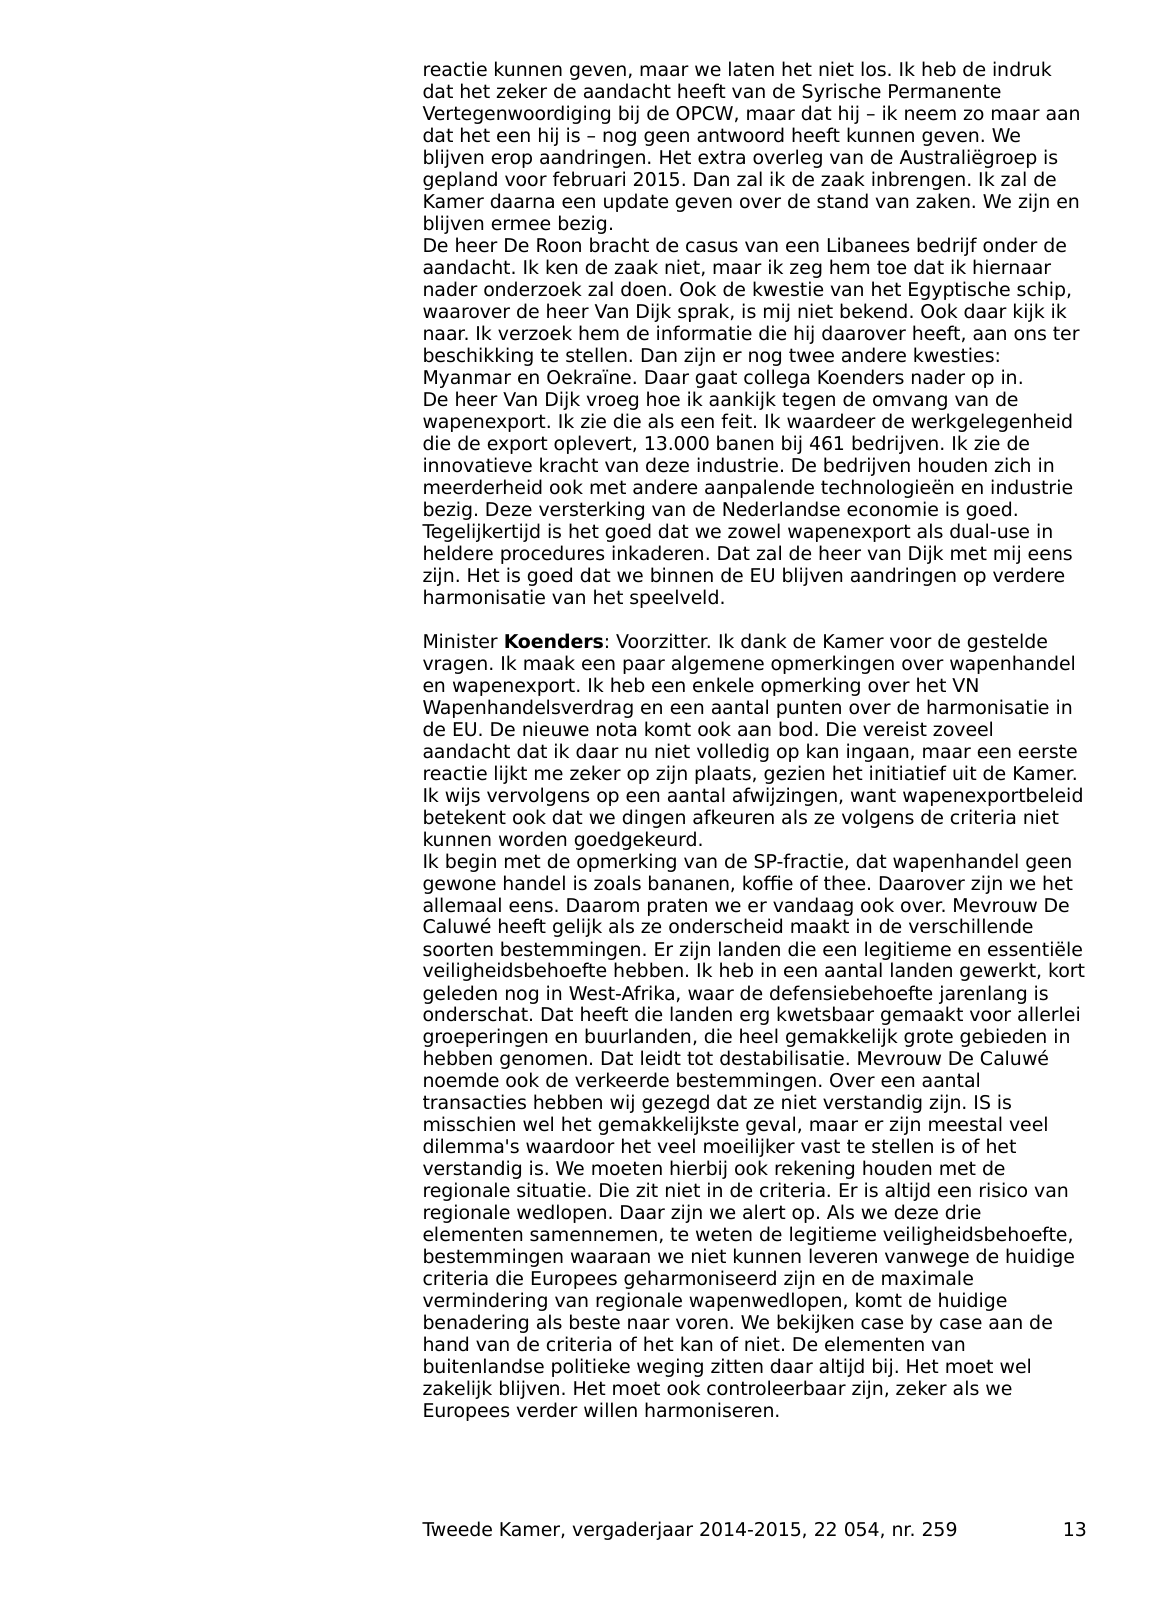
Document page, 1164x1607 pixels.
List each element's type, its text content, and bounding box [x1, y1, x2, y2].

text Minister Koenders: Voorzitter. Ik dank de Kamer voor de gestelde vragen. Ik maak een paar algemene opmerkingen over wapenhandel en wapenexport. Ik heb een enkele opmerking over het VN Wapenhandelsverdrag en een aantal punten over de harmonisatie in de EU. De nieuwe nota komt ook aan bod. Die vereist zoveel aandacht dat ik daar nu niet volledig op kan ingaan, maar een eerste reactie lijkt me zeker op zijn plaats, gezien het initiatief uit de Kamer. Ik wijs vervolgens op een aantal afwijzingen, want wapenexportbeleid betekent ook dat we dingen afkeuren als ze volgens de criteria niet kunnen worden goedgekeurd. [422, 631, 1087, 851]
text Ik begin met de opmerking van de SP-fractie, dat wapenhandel geen gewone handel is zoals bananen, koffie of thee. Daarover zijn we het allemaal eens. Daarom praten we er vandaag ook over. Mevrouw De Caluwé heeft gelijk als ze onderscheid maakt in de verschillende soorten bestemmingen. Er zijn landen die een legitieme en essentiële veiligheidsbehoefte hebben. Ik heb in een aantal landen gewerkt, kort geleden nog in West-Afrika, waar de defensiebehoefte jarenlang is onderschat. Dat heeft die landen erg kwetsbaar gemaakt voor allerlei groeperingen en buurlanden, die heel gemakkelijk grote gebieden in hebben genomen. Dat leidt tot destabilisatie. Mevrouw De Caluwé noemde ook de verkeerde bestemmingen. Over een aantal transacties hebben wij gezegd dat ze niet verstandig zijn. IS is misschien wel het gemakkelijkste geval, maar er zijn meestal veel dilemma's waardoor het veel moeilijker vast te stellen is of het verstandig is. We moeten hierbij ook rekening houden met de regionale situatie. Die zit niet in de criteria. Er is altijd een risico van regionale wedlopen. Daar zijn we alert op. Als we deze drie elementen samennemen, te weten de legitieme veiligheidsbehoefte, bestemmingen waaraan we niet kunnen leveren vanwege de huidige criteria die Europees geharmoniseerd zijn en de maximale vermindering van regionale wapenwedlopen, komt de huidige benadering als beste naar voren. We bekijken case by case aan de hand van de criteria of het kan of niet. De elementen van buitenlandse politieke weging zitten daar altijd bij. Het moet wel zakelijk blijven. Het moet ook controleerbaar zijn, zeker als we Europees verder willen harmoniseren. [422, 851, 1087, 1422]
text De heer Van Dijk vroeg hoe ik aankijk tegen de omvang van de wapenexport. Ik zie die als een feit. Ik waardeer de werkgelegenheid die de export oplevert, 13.000 banen bij 461 bedrijven. Ik zie de innovatieve kracht van deze industrie. De bedrijven houden zich in meerderheid ook met andere aanpalende technologieën en industrie bezig. Deze versterking van de Nederlandse economie is goed. Tegelijkertijd is het goed dat we zowel wapenexport als dual-use in heldere procedures inkaderen. Dat zal de heer van Dijk met mij eens zijn. Het is goed dat we binnen de EU blijven aandringen op verdere harmonisatie van het speelveld. [422, 389, 1087, 608]
text reactie kunnen geven, maar we laten het niet los. Ik heb de indruk dat het zeker de aandacht heeft van de Syrische Permanente Vertegenwoordiging bij de OPCW, maar dat hij – ik neem zo maar aan dat het een hij is – nog geen antwoord heeft kunnen geven. We blijven erop aandringen. Het extra overleg van de Australiëgroep is gepland voor februari 2015. Dan zal ik de zaak inbrengen. Ik zal de Kamer daarna een update geven over de stand van zaken. We zijn en blijven ermee bezig. [422, 59, 1087, 235]
text De heer De Roon bracht de casus van een Libanees bedrijf onder de aandacht. Ik ken de zaak niet, maar ik zeg hem toe dat ik hiernaar nader onderzoek zal doen. Ook de kwestie van het Egyptische schip, waarover de heer Van Dijk sprak, is mij niet bekend. Ook daar kijk ik naar. Ik verzoek hem de informatie die hij daarover heeft, aan ons ter beschikking te stellen. Dan zijn er nog twee andere kwesties: Myanmar en Oekraïne. Daar gaat collega Koenders nader op in. [422, 235, 1087, 389]
